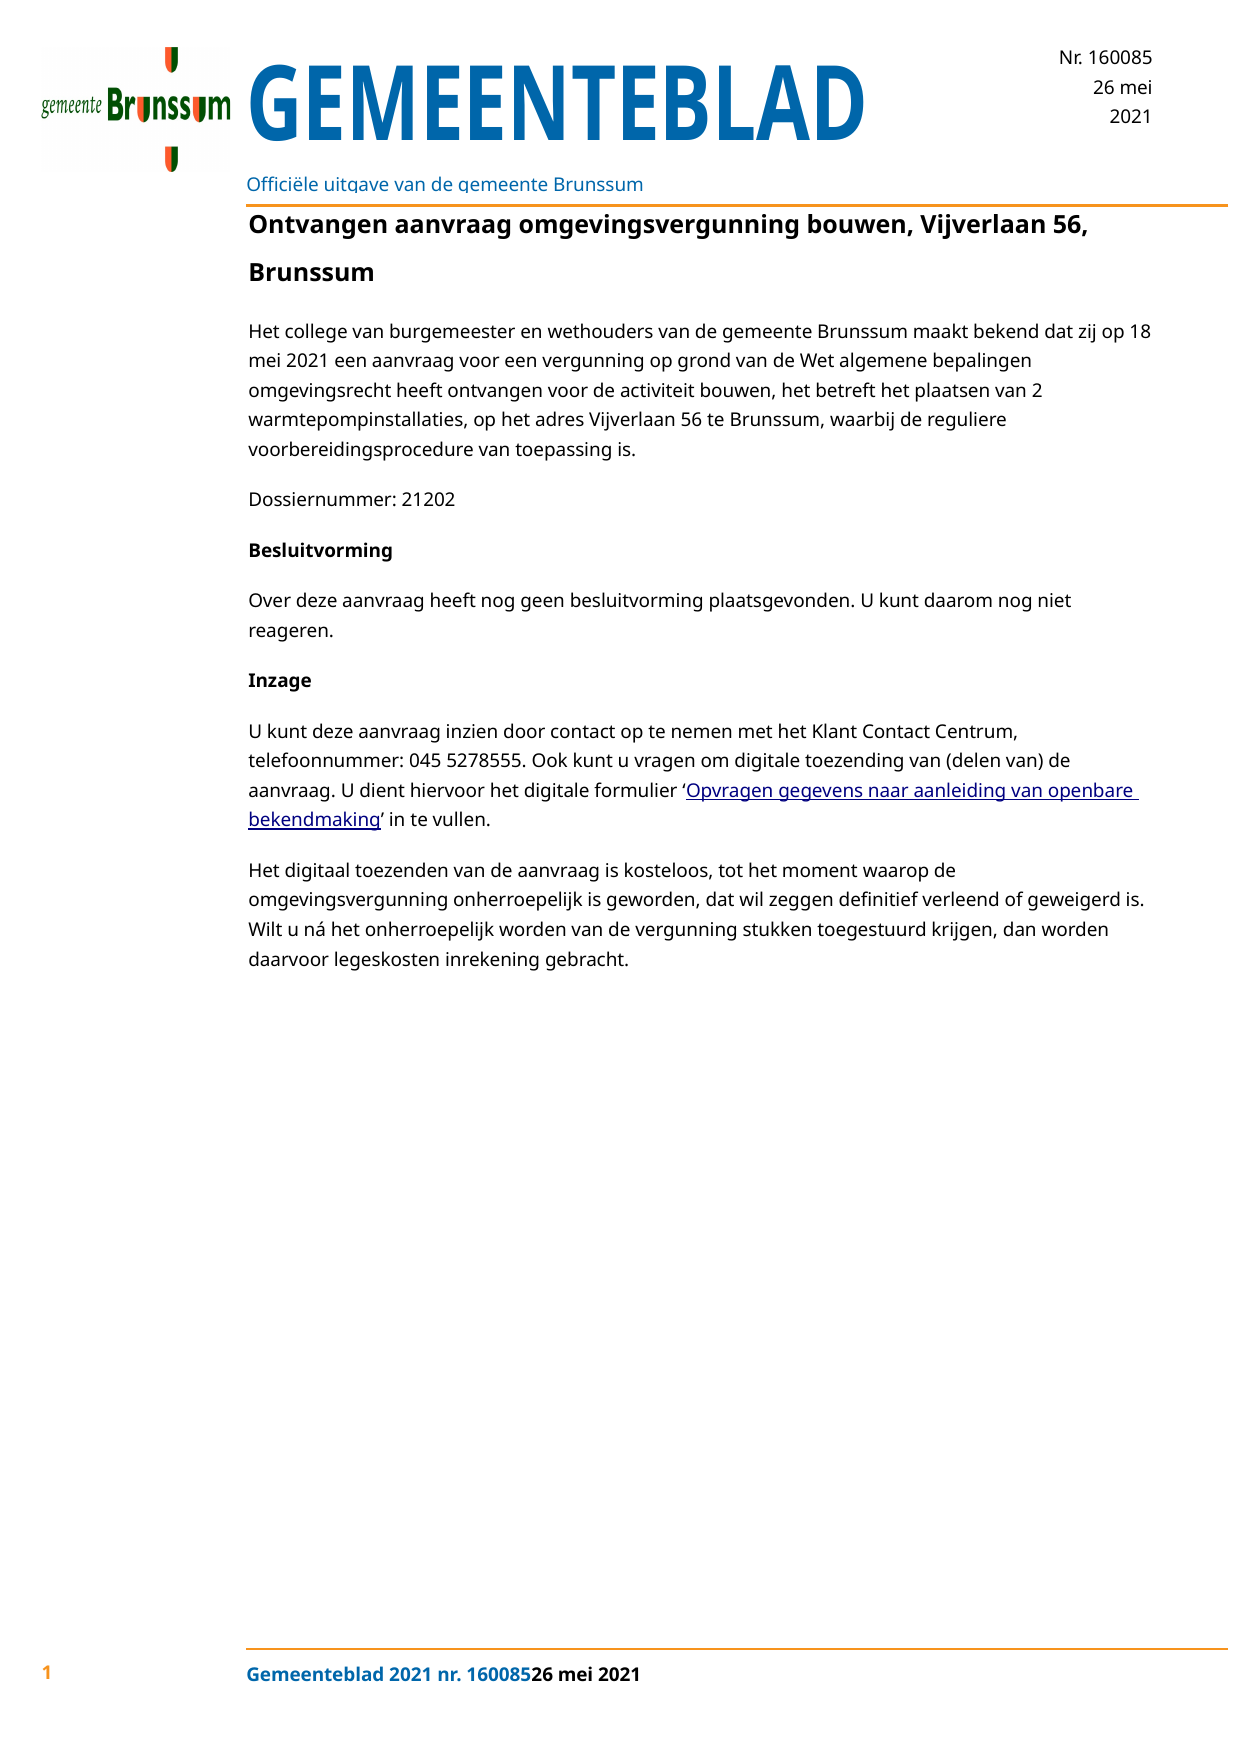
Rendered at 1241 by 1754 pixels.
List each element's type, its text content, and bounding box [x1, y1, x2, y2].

text Het college van burgemeester en wethouders van de gemeente Brunssum maakt bekend dat zij op 18 mei 2021 een aanvraag voor een vergunning op grond van de Wet algemene bepalingen omgevingsrecht heeft ontvangen voor de activiteit bouwen, het betreft het plaatsen van 2 warmtepompinstallaties, op het adres Vijverlaan 56 te Brunssum, waarbij de reguliere voorbereidingsprocedure van toepassing is. [248, 318, 1152, 462]
text Inzage [248, 667, 1152, 693]
text Besluitvorming [248, 537, 1152, 563]
text Ontvangen aanvraag omgevingsvergunning bouwen, Vijverlaan 56, Brunssum [248, 207, 1152, 288]
text Het digitaal toezenden van de aanvraag is kosteloos, tot het moment waarop de omgevingsvergunning onherroepelijk is geworden, dat wil zeggen definitief verleend of geweigerd is. Wilt u ná het onherroepelijk worden van de vergunning stukken toegestuurd krijgen, dan worden daarvoor legeskosten inrekening gebracht. [248, 857, 1152, 972]
picture [41, 47, 231, 172]
text U kunt deze aanvraag inzien door contact op te nemen met het Klant Contact Centrum, telefoonnummer: 045 5278555. Ook kunt u vragen om digitale toezending van (delen van) de aanvraag. U dient hiervoor het digitale formulier ‘Opvragen gegevens naar aanleiding van openbare bekendmaking’ in te vullen. [248, 718, 1152, 832]
text Over deze aanvraag heeft nog geen besluitvorming plaatsgevonden. U kunt daarom nog niet reageren. [248, 587, 1152, 643]
text Dossiernummer: 21202 [248, 487, 1152, 512]
